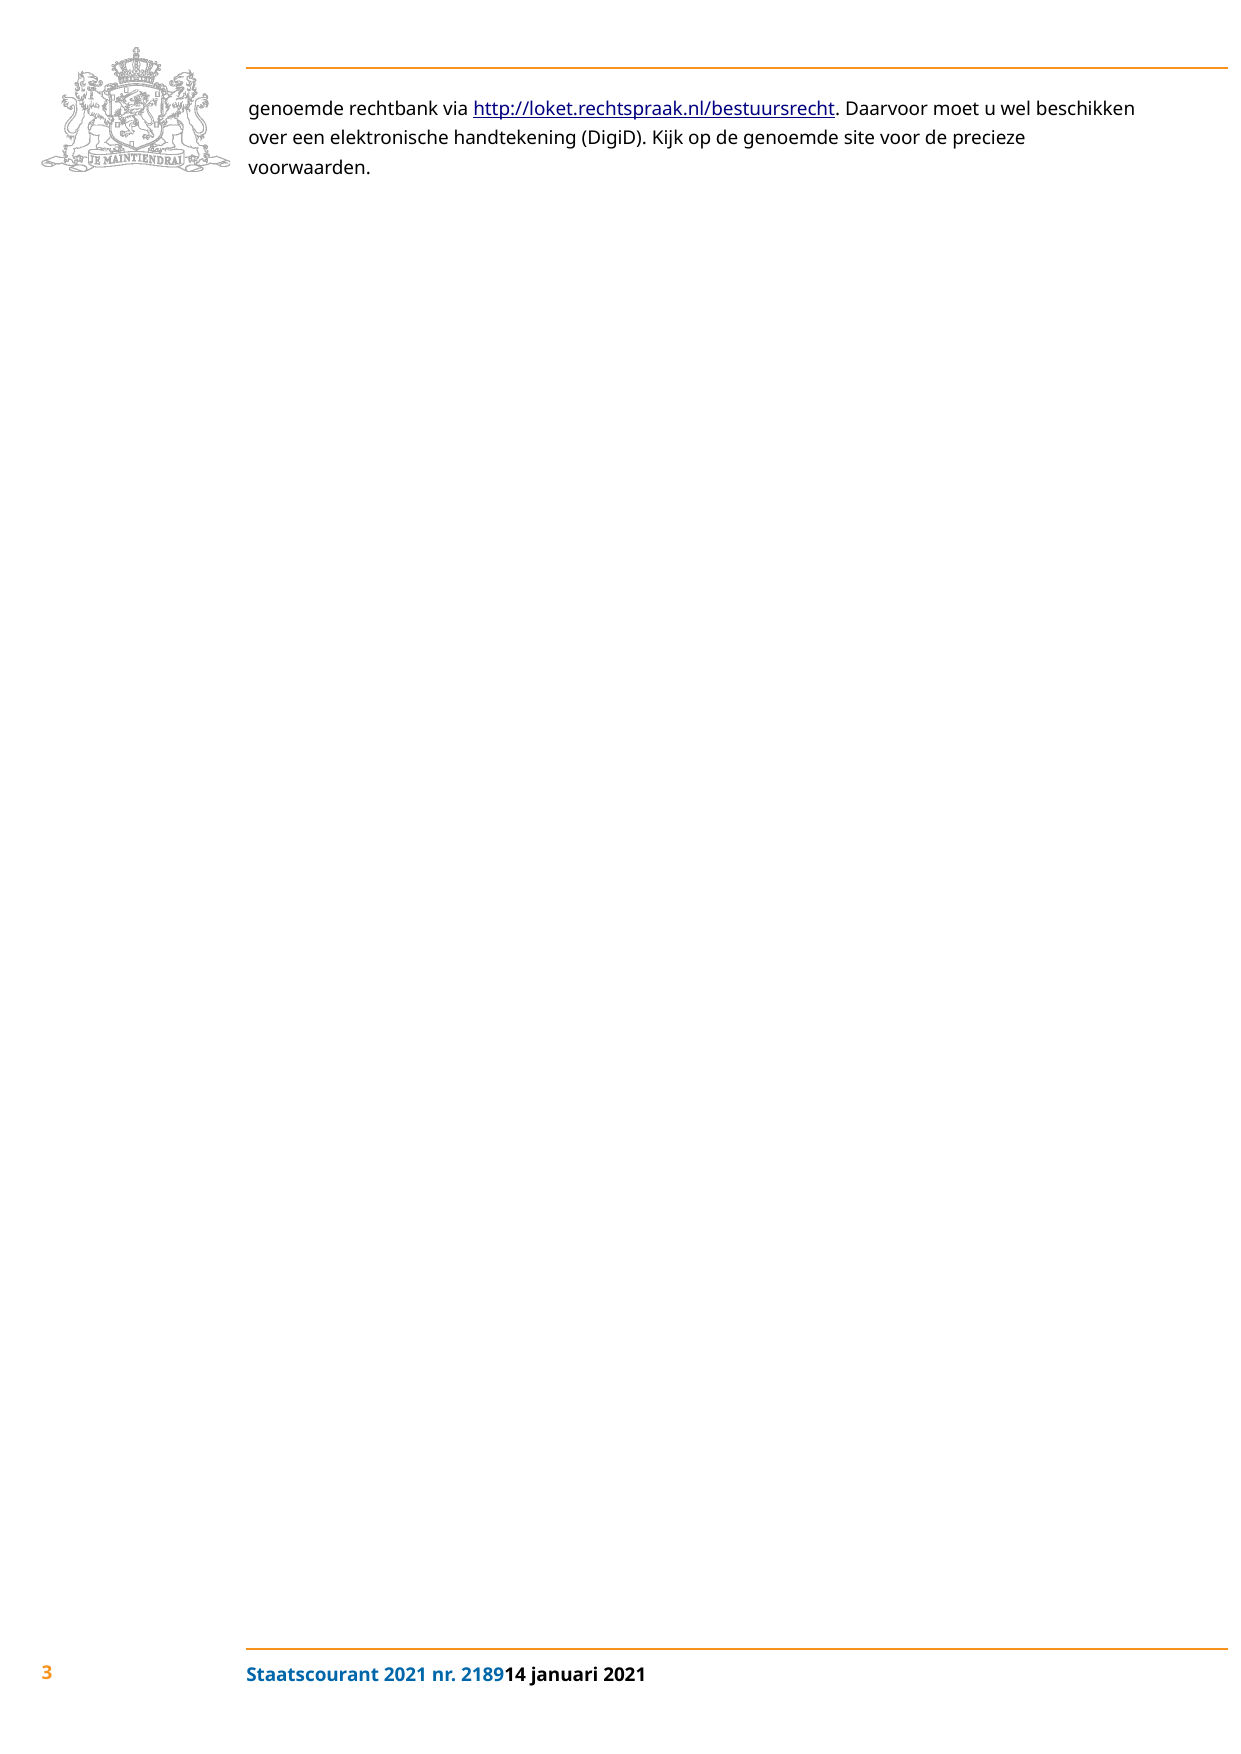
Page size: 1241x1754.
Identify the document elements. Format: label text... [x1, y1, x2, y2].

text genoemde rechtbank via http://loket.rechtspraak.nl/bestuursrecht. Daarvoor moet u wel beschikken over een elektronische handtekening (DigiD). Kijk op de genoemde site voor de precieze voorwaarden. [248, 95, 1152, 180]
picture [41, 47, 231, 172]
